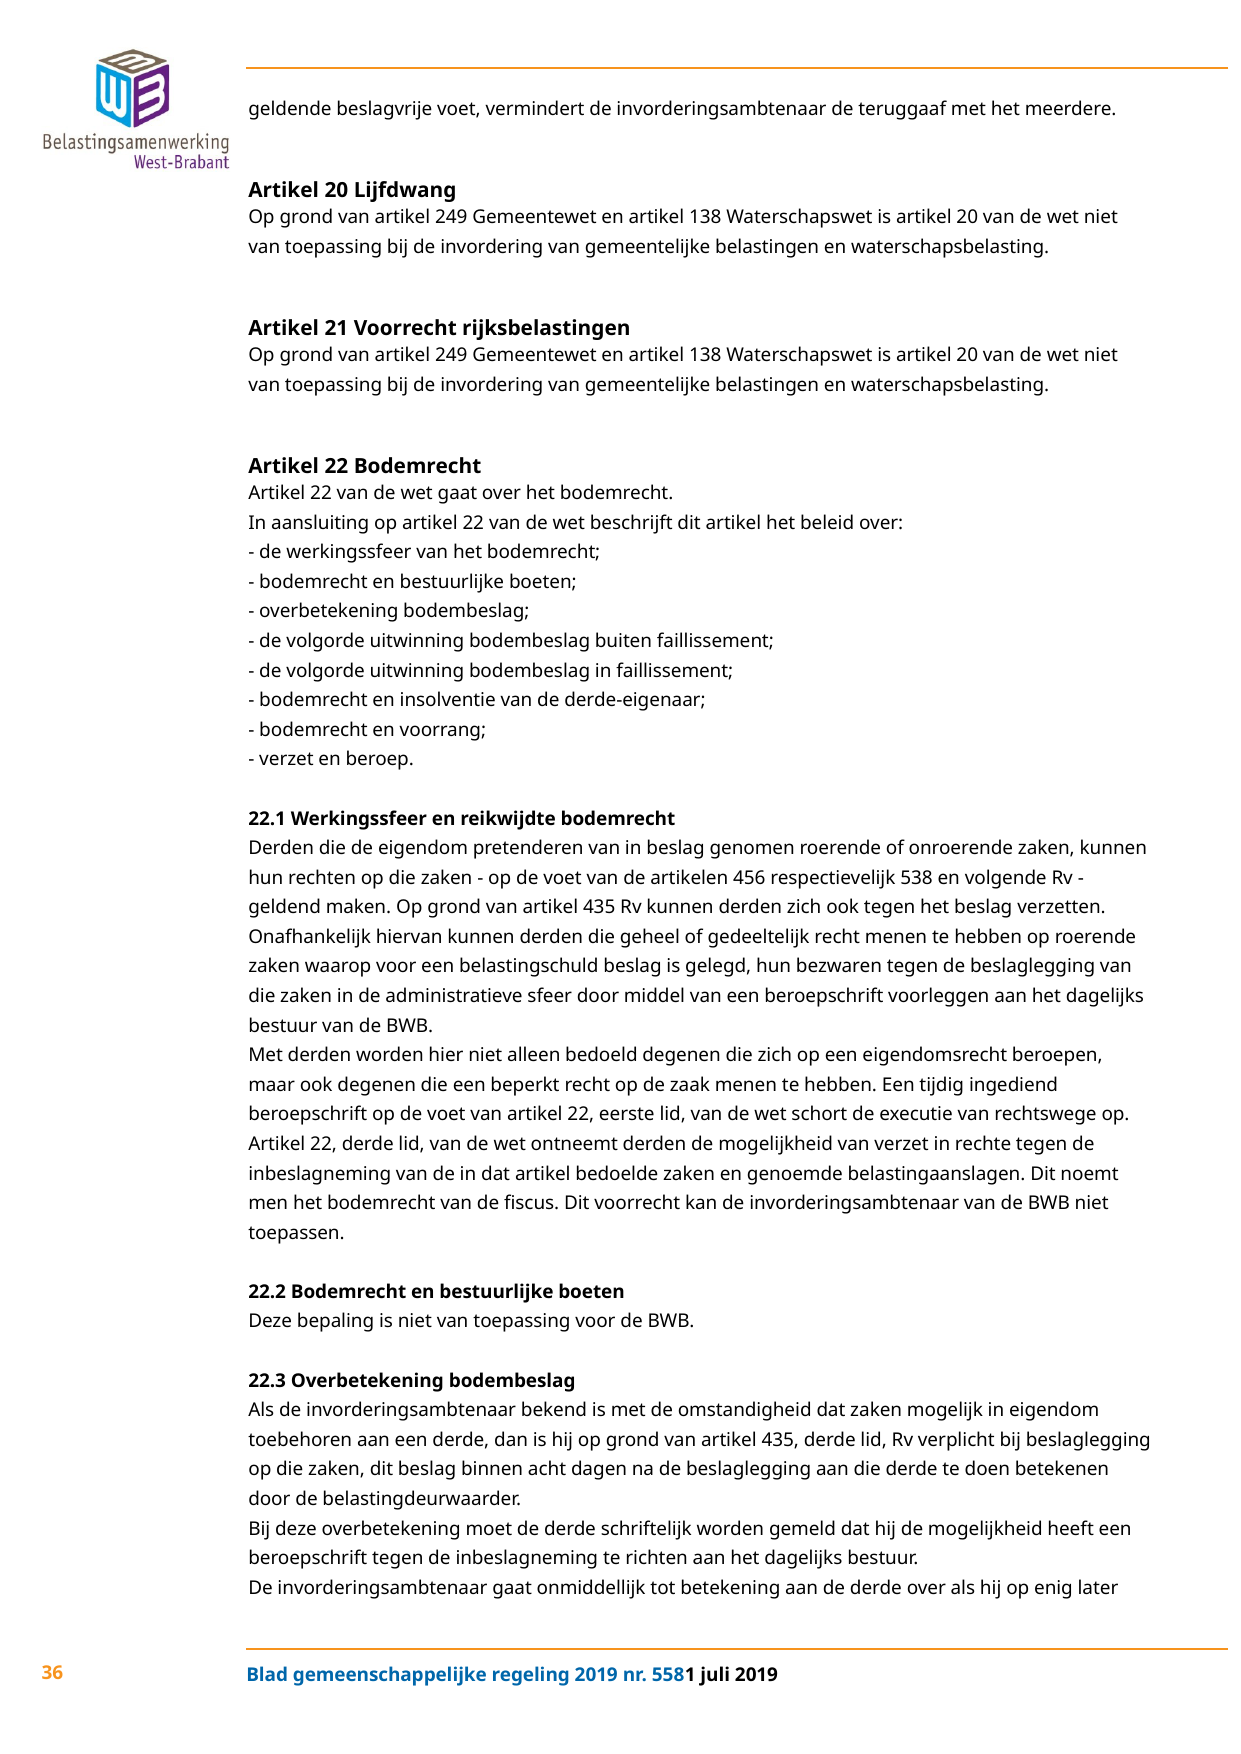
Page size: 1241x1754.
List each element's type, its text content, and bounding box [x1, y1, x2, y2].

text Derden die de eigendom pretenderen van in beslag genomen roerende of onroerende zaken, kunnen hun rechten op die zaken - op de voet van de artikelen 456 respectievelijk 538 en volgende Rv - geldend maken. Op grond van artikel 435 Rv kunnen derden zich ook tegen het beslag verzetten. [248, 834, 1152, 919]
text Artikel 22 van de wet gaat over het bodemrecht. [248, 479, 1152, 505]
text - verzet en beroep. [248, 746, 1152, 771]
text - overbetekening bodembeslag; [248, 598, 1152, 623]
text - de volgorde uitwinning bodembeslag in faillissement; [248, 657, 1152, 682]
text Bij deze overbetekening moet de derde schriftelijk worden gemeld dat hij de mogelijkheid heeft een beroepschrift tegen de inbeslagneming te richten aan het dagelijks bestuur. [248, 1515, 1152, 1570]
text 22.3 Overbetekening bodembeslag [248, 1367, 1152, 1392]
text Met derden worden hier niet alleen bedoeld degenen die zich op een eigendomsrecht beroepen, maar ook degenen die een beperkt recht op de zaak menen te hebben. Een tijdig ingediend beroepschrift op de voet van artikel 22, eerste lid, van de wet schort de executie van rechtswege op. [248, 1041, 1152, 1126]
text Artikel 22, derde lid, van de wet ontneemt derden de mogelijkheid van verzet in rechte tegen de inbeslagneming van de in dat artikel bedoelde zaken en genoemde belastingaanslagen. Dit noemt men het bodemrecht van de fiscus. Dit voorrecht kan de invorderingsambtenaar van de BWB niet toepassen. [248, 1130, 1152, 1244]
text 22.1 Werkingssfeer en reikwijdte bodemrecht [248, 805, 1152, 830]
text - bodemrecht en insolventie van de derde-eigenaar; [248, 686, 1152, 712]
text Artikel 21 Voorrecht rijksbelastingen [248, 313, 1152, 341]
text - de werkingssfeer van het bodemrecht; [248, 538, 1152, 564]
text Artikel 22 Bodemrecht [248, 451, 1152, 479]
text Als de invorderingsambtenaar bekend is met de omstandigheid dat zaken mogelijk in eigendom toebehoren aan een derde, dan is hij op grond van artikel 435, derde lid, Rv verplicht bij beslaglegging op die zaken, dit beslag binnen acht dagen na de beslaglegging aan die derde te doen betekenen door de belastingdeurwaarder. [248, 1396, 1152, 1511]
text Op grond van artikel 249 Gemeentewet en artikel 138 Waterschapswet is artikel 20 van de wet niet van toepassing bij de invordering van gemeentelijke belastingen en waterschapsbelasting. [248, 203, 1152, 258]
text In aansluiting op artikel 22 van de wet beschrijft dit artikel het beleid over: [248, 509, 1152, 534]
text geldende beslagvrije voet, vermindert de invorderingsambtenaar de teruggaaf met het meerdere. [248, 95, 1152, 121]
text 22.2 Bodemrecht en bestuurlijke boeten [248, 1278, 1152, 1304]
text Deze bepaling is niet van toepassing voor de BWB. [248, 1308, 1152, 1333]
text Onafhankelijk hiervan kunnen derden die geheel of gedeeltelijk recht menen te hebben op roerende zaken waarop voor een belastingschuld beslag is gelegd, hun bezwaren tegen de beslaglegging van die zaken in de administratieve sfeer door middel van een beroepschrift voorleggen aan het dagelijks bestuur van de BWB. [248, 923, 1152, 1037]
text Op grond van artikel 249 Gemeentewet en artikel 138 Waterschapswet is artikel 20 van de wet niet van toepassing bij de invordering van gemeentelijke belastingen en waterschapsbelasting. [248, 341, 1152, 397]
text - bodemrecht en voorrang; [248, 716, 1152, 742]
text - bodemrecht en bestuurlijke boeten; [248, 568, 1152, 594]
text Artikel 20 Lijfdwang [248, 175, 1152, 203]
text De invorderingsambtenaar gaat onmiddellijk tot betekening aan de derde over als hij op enig later [248, 1574, 1152, 1599]
text - de volgorde uitwinning bodembeslag buiten faillissement; [248, 627, 1152, 653]
picture [41, 47, 231, 172]
